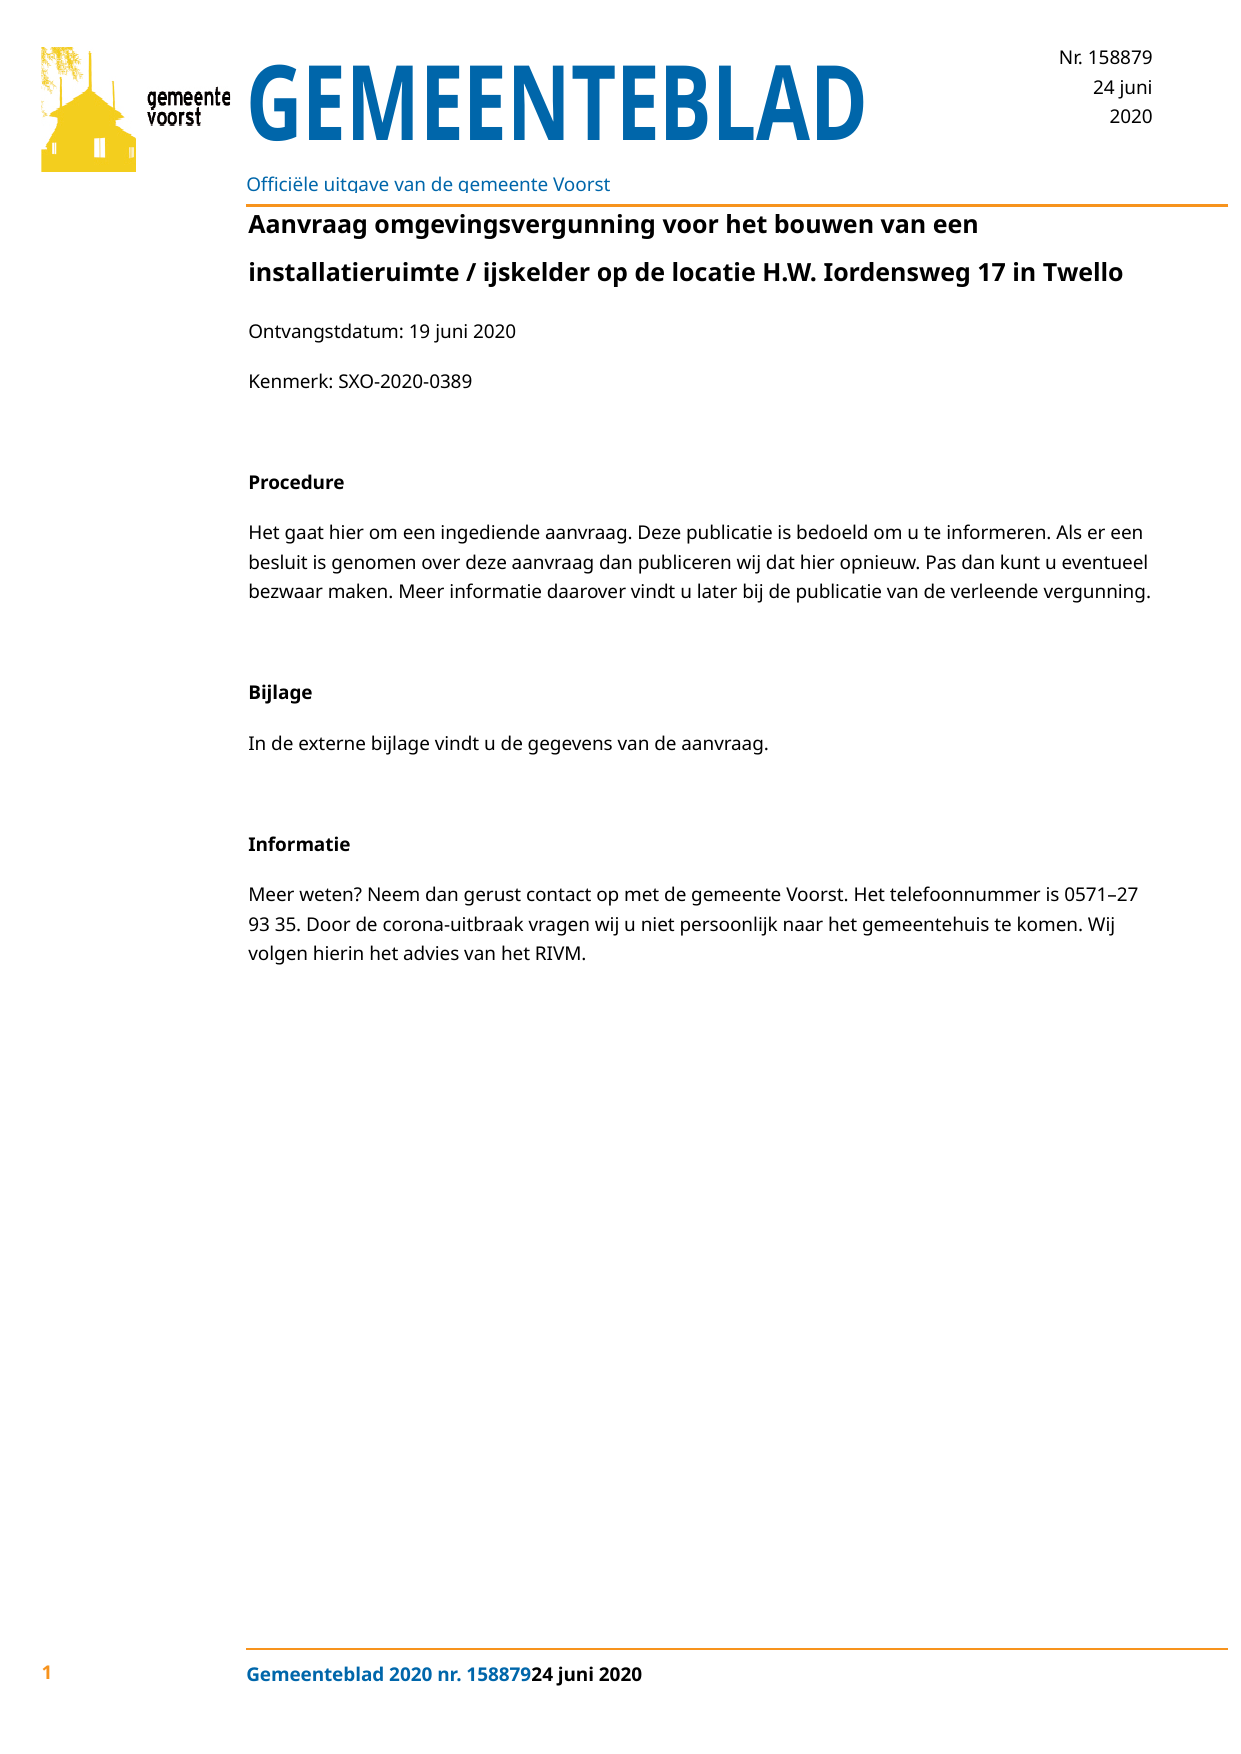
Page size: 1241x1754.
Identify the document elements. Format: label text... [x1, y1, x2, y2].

text Procedure [248, 469, 1152, 495]
text Kenmerk: SXO-2020-0389 [248, 368, 1152, 394]
text Bijlage [248, 679, 1152, 705]
text Het gaat hier om een ingediende aanvraag. Deze publicatie is bedoeld om u te informeren. Als er een besluit is genomen over deze aanvraag dan publiceren wij dat hier opnieuw. Pas dan kunt u eventueel bezwaar maken. Meer informatie daarover vindt u later bij de publicatie van de verleende vergunning. [248, 519, 1152, 604]
text Aanvraag omgevingsvergunning voor het bouwen van een installatieruimte / ijskelder op de locatie H.W. Iordensweg 17 in Twello [248, 207, 1152, 288]
picture [41, 47, 231, 172]
text In de externe bijlage vindt u de gegevens van de aanvraag. [248, 730, 1152, 756]
text Ontvangstdatum: 19 juni 2020 [248, 318, 1152, 344]
text Informatie [248, 831, 1152, 857]
text Meer weten? Neem dan gerust contact op met de gemeente Voorst. Het telefoonnummer is 0571–27 93 35. Door de corona-uitbraak vragen wij u niet persoonlijk naar het gemeentehuis te komen. Wij volgen hierin het advies van het RIVM. [248, 881, 1152, 966]
